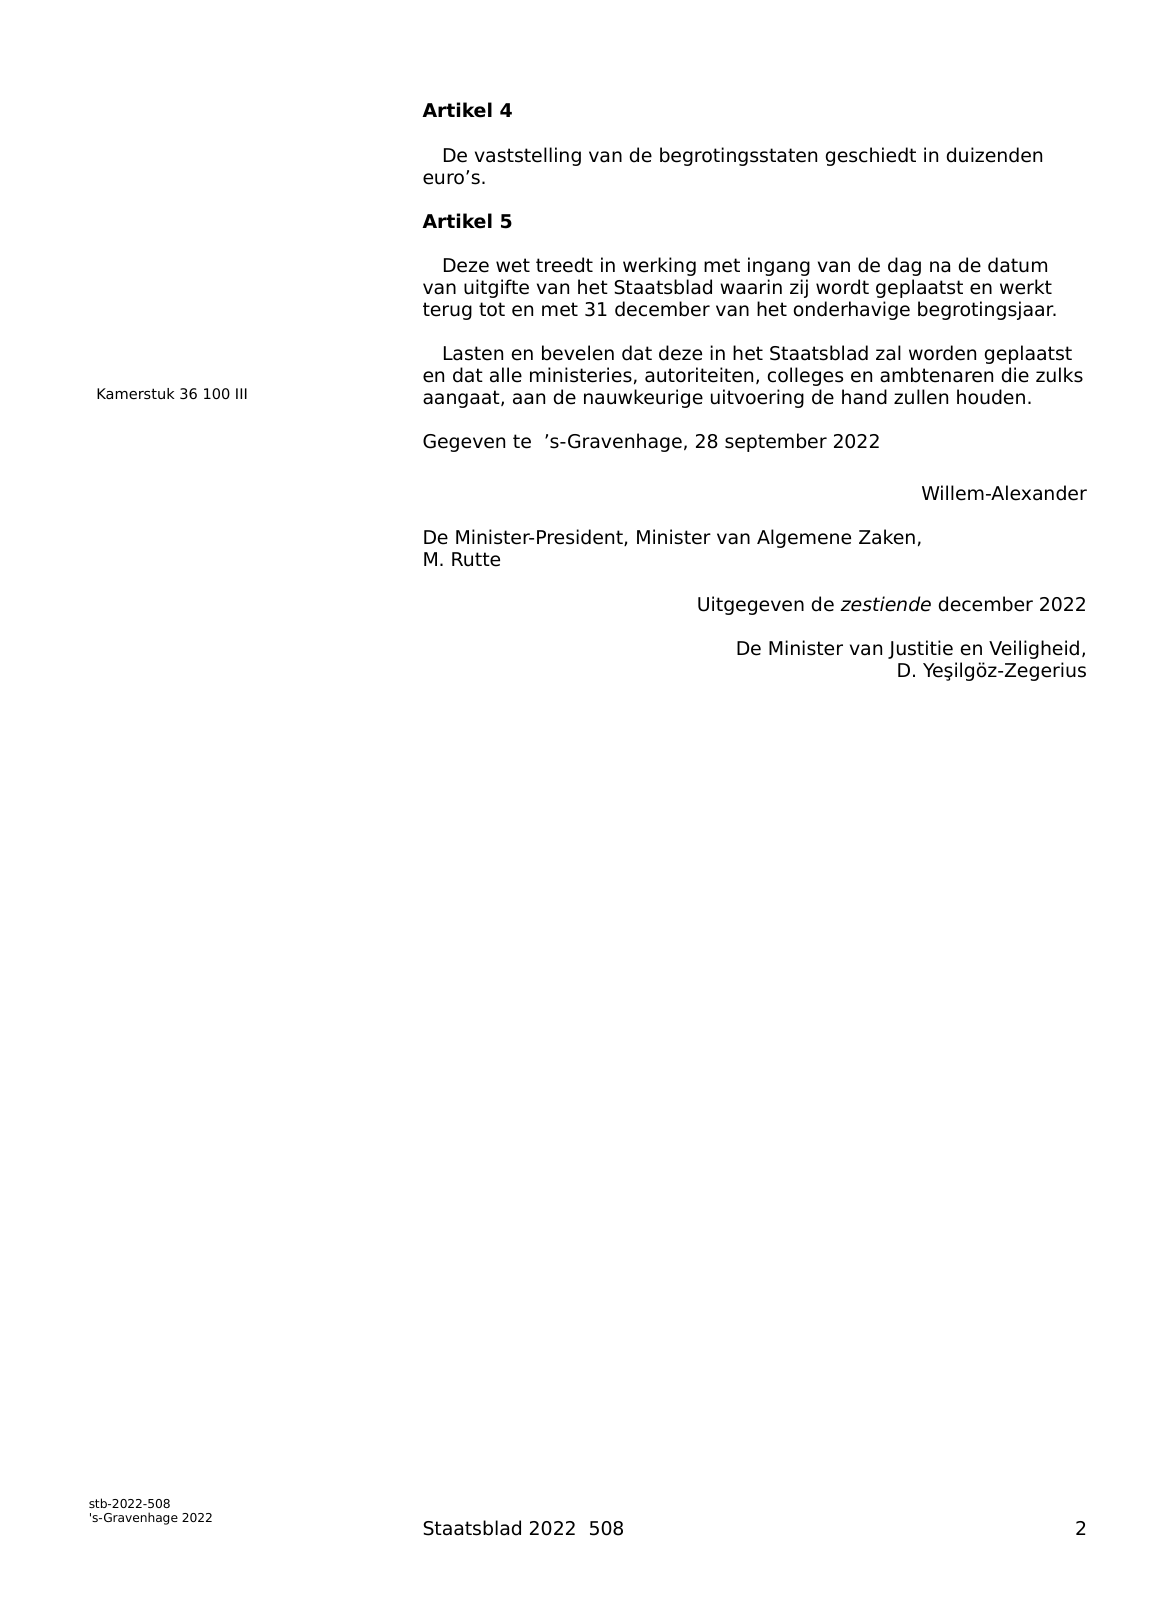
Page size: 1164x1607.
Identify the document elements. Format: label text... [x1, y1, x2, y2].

text Kamerstuk 36 100 III [77, 386, 396, 403]
text Deze wet treedt in werking met ingang van de dag na de datum van uitgifte van het Staatsblad waarin zij wordt geplaatst en werkt terug tot en met 31 december van het onderhavige begrotingsjaar. [422, 255, 1087, 321]
subtitle Artikel 4 [422, 100, 1087, 122]
text De Minister-President, Minister van Algemene Zaken, M. Rutte [422, 527, 1087, 571]
text Lasten en bevelen dat deze in het Staatsblad zal worden geplaatst en dat alle ministeries, autoriteiten, colleges en ambtenaren die zulks aangaat, aan de nauwkeurige uitvoering de hand zullen houden. [422, 343, 1087, 409]
text 's-Gravenhage 2022 [88, 1511, 323, 1525]
text Willem-Alexander [422, 483, 1087, 505]
subtitle Artikel 5 [422, 211, 1087, 233]
text stb-2022-508 [88, 1497, 323, 1511]
text De Minister van Justitie en Veiligheid, D. Yeşilgöz-Zegerius [422, 638, 1087, 682]
text Gegeven te ’s-Gravenhage, 28 september 2022 [422, 431, 1087, 453]
text Uitgegeven de zestiende december 2022 [422, 593, 1087, 615]
text De vaststelling van de begrotingsstaten geschiedt in duizenden euro’s. [422, 144, 1087, 188]
